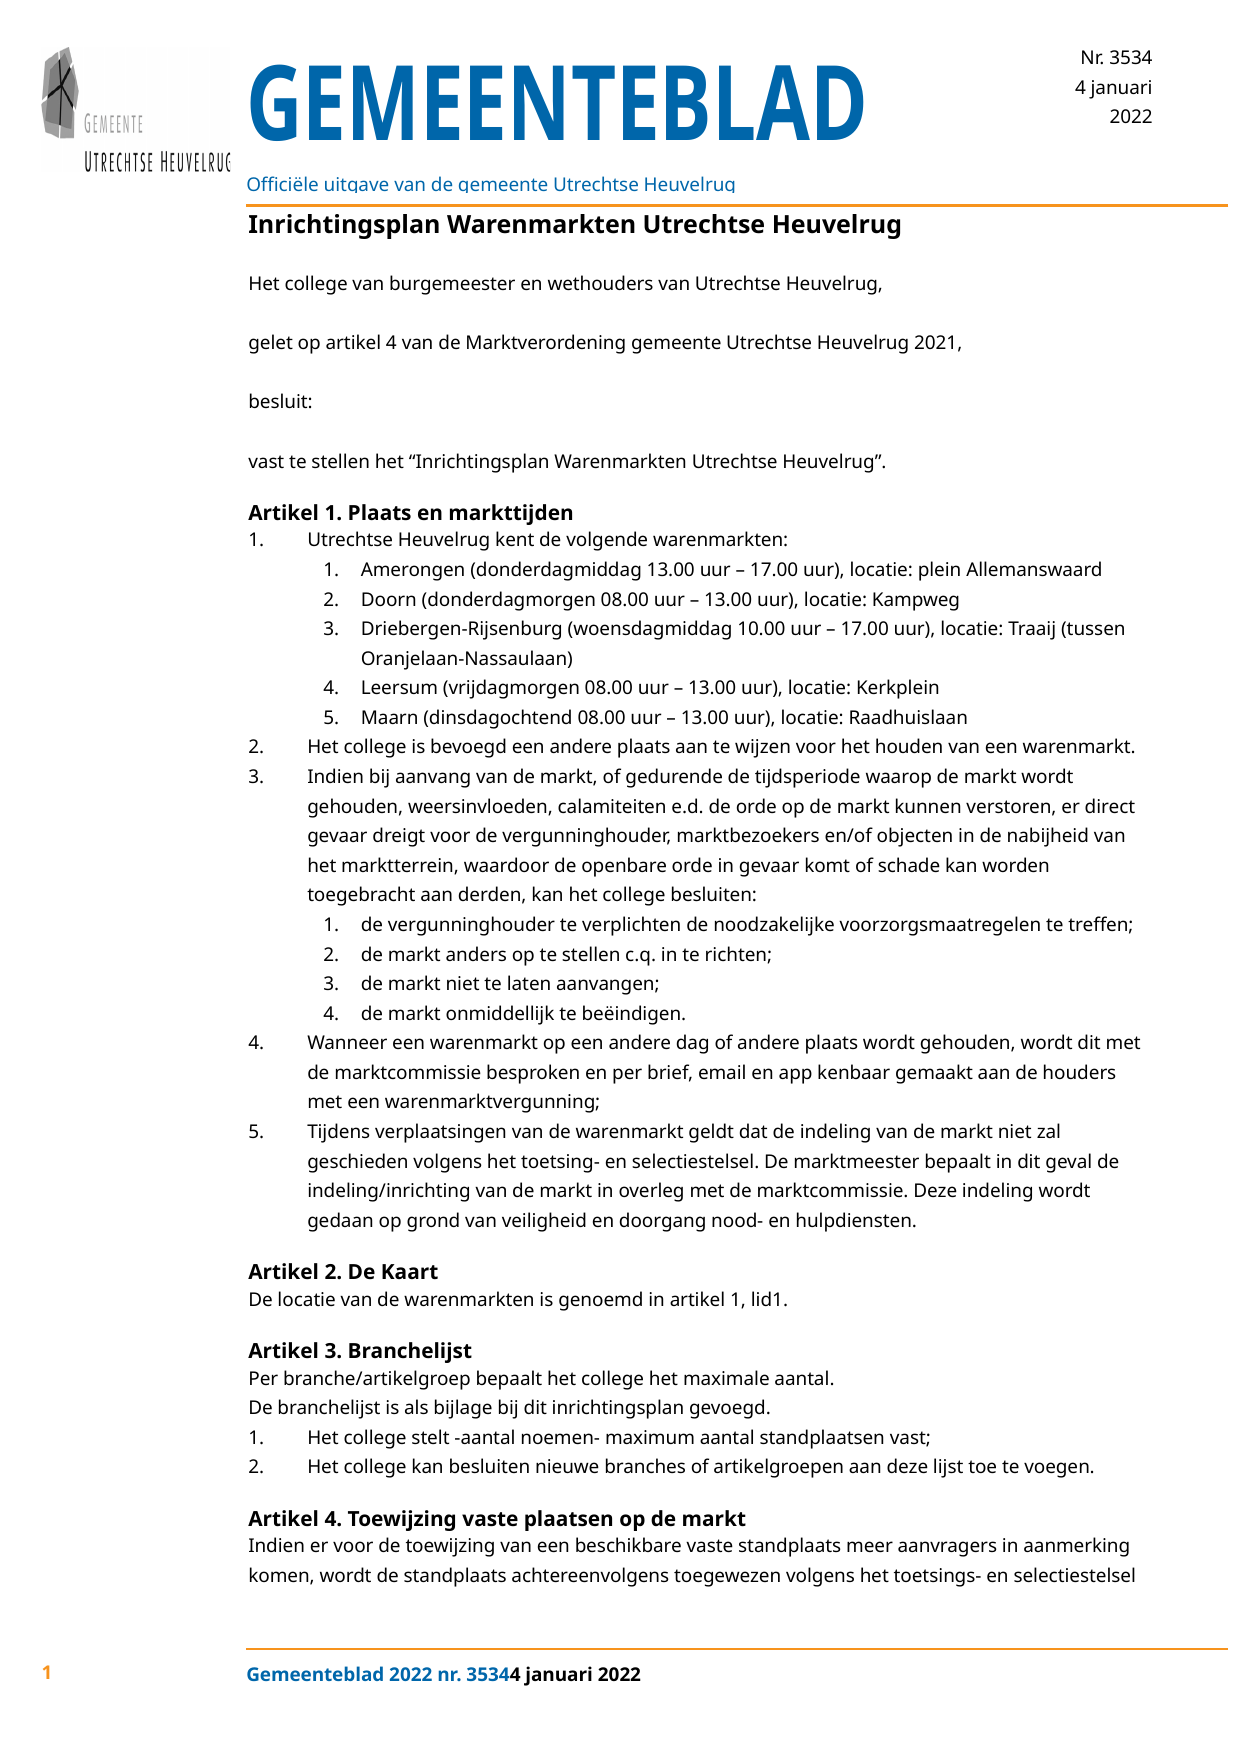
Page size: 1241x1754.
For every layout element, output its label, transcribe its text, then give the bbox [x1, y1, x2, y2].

list Het college kan besluiten nieuwe branches of artikelgroepen aan deze lijst toe te voegen. [248, 1453, 1152, 1479]
list de vergunninghouder te verplichten de noodzakelijke voorzorgsmaatregelen te treffen; [323, 911, 1152, 937]
text Artikel 1. Plaats en markttijden [248, 498, 1152, 527]
text De branchelijst is als bijlage bij dit inrichtingsplan gevoegd. [248, 1394, 1152, 1420]
text Artikel 3. Branchelijst [248, 1336, 1152, 1365]
text vast te stellen het “Inrichtingsplan Warenmarkten Utrechtse Heuvelrug”. [248, 448, 1152, 473]
list Doorn (donderdagmorgen 08.00 uur – 13.00 uur), locatie: Kampweg [323, 586, 1152, 612]
text besluit: [248, 389, 1152, 414]
text Het college van burgemeester en wethouders van Utrechtse Heuvelrug, [248, 270, 1152, 296]
list Indien bij aanvang van de markt, of gedurende de tijdsperiode waarop de markt wordt gehouden, weersinvloeden, calamiteiten e.d. de orde op de markt kunnen verstoren, er direct gevaar dreigt voor de vergunninghouder, marktbezoekers en/of objecten in de nabijheid van het marktterrein, waardoor de openbare orde in gevaar komt of schade kan worden toegebracht aan derden, kan het college besluiten: [248, 763, 1152, 907]
list Het college is bevoegd een andere plaats aan te wijzen voor het houden van een warenmarkt. [248, 734, 1152, 759]
list Driebergen-Rijsenburg (woensdagmiddag 10.00 uur – 17.00 uur), locatie: Traaij (tussen Oranjelaan-Nassaulaan) [323, 615, 1152, 671]
picture [41, 47, 231, 172]
text Indien er voor de toewijzing van een beschikbare vaste standplaats meer aanvragers in aanmerking komen, wordt de standplaats achtereenvolgens toegewezen volgens het toetsings- en selectiestelsel [248, 1532, 1152, 1588]
text Inrichtingsplan Warenmarkten Utrechtse Heuvelrug [248, 207, 1152, 241]
list Maarn (dinsdagochtend 08.00 uur – 13.00 uur), locatie: Raadhuislaan [323, 704, 1152, 730]
list Leersum (vrijdagmorgen 08.00 uur – 13.00 uur), locatie: Kerkplein [323, 674, 1152, 700]
text De locatie van de warenmarkten is genoemd in artikel 1, lid1. [248, 1286, 1152, 1312]
text Artikel 2. De Kaart [248, 1257, 1152, 1286]
list de markt onmiddellijk te beëindigen. [323, 1000, 1152, 1026]
list de markt anders op te stellen c.q. in te richten; [323, 941, 1152, 967]
list Amerongen (donderdagmiddag 13.00 uur – 17.00 uur), locatie: plein Allemanswaard [323, 556, 1152, 582]
text gelet op artikel 4 van de Marktverordening gemeente Utrechtse Heuvelrug 2021, [248, 329, 1152, 355]
list Wanneer een warenmarkt op een andere dag of andere plaats wordt gehouden, wordt dit met de marktcommissie besproken en per brief, email en app kenbaar gemaakt aan de houders met een warenmarktvergunning; [248, 1029, 1152, 1114]
list de markt niet te laten aanvangen; [323, 970, 1152, 996]
list Utrechtse Heuvelrug kent de volgende warenmarkten: [248, 527, 1152, 552]
list Tijdens verplaatsingen van de warenmarkt geldt dat de indeling van de markt niet zal geschieden volgens het toetsing- en selectiestelsel. De marktmeester bepaalt in dit geval de indeling/inrichting van de markt in overleg met de marktcommissie. Deze indeling wordt gedaan op grond van veiligheid en doorgang nood- en hulpdiensten. [248, 1118, 1152, 1233]
text Artikel 4. Toewijzing vaste plaatsen op de markt [248, 1504, 1152, 1532]
text Per branche/artikelgroep bepaalt het college het maximale aantal. [248, 1365, 1152, 1391]
list Het college stelt -aantal noemen- maximum aantal standplaatsen vast; [248, 1424, 1152, 1450]
